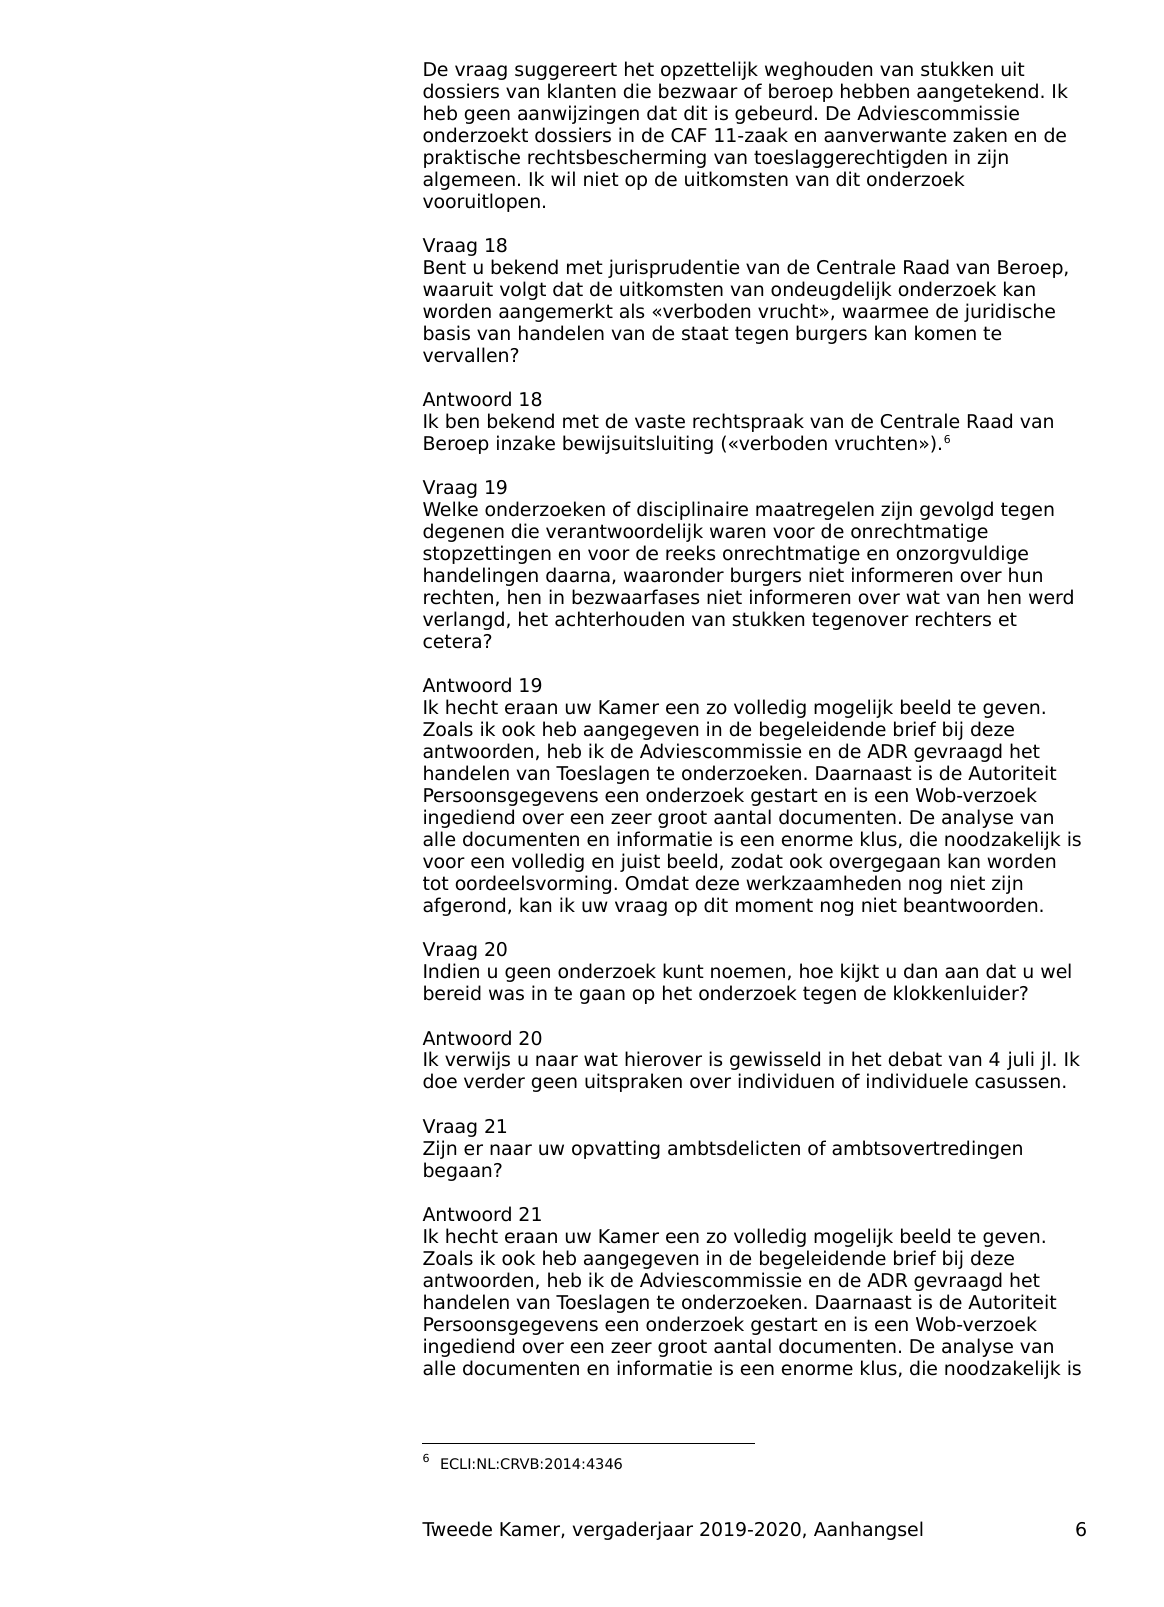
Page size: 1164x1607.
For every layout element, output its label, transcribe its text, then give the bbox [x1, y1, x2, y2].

text De vraag suggereert het opzettelijk weghouden van stukken uit dossiers van klanten die bezwaar of beroep hebben aangetekend. Ik heb geen aanwijzingen dat dit is gebeurd. De Adviescommissie onderzoekt dossiers in de CAF 11-zaak en aanverwante zaken en de praktische rechtsbescherming van toeslaggerechtigden in zijn algemeen. Ik wil niet op de uitkomsten van dit onderzoek vooruitlopen. [422, 59, 1087, 213]
text Vraag 20 [422, 939, 1087, 961]
text ECLI:NL:CRVB:2014:4346 [422, 1452, 1087, 1474]
text Ik hecht eraan uw Kamer een zo volledig mogelijk beeld te geven. Zoals ik ook heb aangegeven in de begeleidende brief bij deze antwoorden, heb ik de Adviescommissie en de ADR gevraagd het handelen van Toeslagen te onderzoeken. Daarnaast is de Autoriteit Persoonsgegevens een onderzoek gestart en is een Wob-verzoek ingediend over een zeer groot aantal documenten. De analyse van alle documenten en informatie is een enorme klus, die noodzakelijk is [422, 1226, 1087, 1379]
text Antwoord 21 [422, 1204, 1087, 1226]
text Vraag 19 [422, 477, 1087, 499]
text Indien u geen onderzoek kunt noemen, hoe kijkt u dan aan dat u wel bereid was in te gaan op het onderzoek tegen de klokkenluider? [422, 961, 1087, 1005]
text Antwoord 19 [422, 675, 1087, 697]
text Antwoord 20 [422, 1027, 1087, 1049]
text Ik verwijs u naar wat hierover is gewisseld in het debat van 4 juli jl. Ik doe verder geen uitspraken over individuen of individuele casussen. [422, 1049, 1087, 1093]
text Zijn er naar uw opvatting ambtsdelicten of ambtsovertredingen begaan? [422, 1137, 1087, 1181]
text Welke onderzoeken of disciplinaire maatregelen zijn gevolgd tegen degenen die verantwoordelijk waren voor de onrechtmatige stopzettingen en voor de reeks onrechtmatige en onzorgvuldige handelingen daarna, waaronder burgers niet informeren over hun rechten, hen in bezwaarfases niet informeren over wat van hen werd verlangd, het achterhouden van stukken tegenover rechters et cetera? [422, 499, 1087, 653]
text Bent u bekend met jurisprudentie van de Centrale Raad van Beroep, waaruit volgt dat de uitkomsten van ondeugdelijk onderzoek kan worden aangemerkt als «verboden vrucht», waarmee de juridische basis van handelen van de staat tegen burgers kan komen te vervallen? [422, 257, 1087, 367]
text Ik hecht eraan uw Kamer een zo volledig mogelijk beeld te geven. Zoals ik ook heb aangegeven in de begeleidende brief bij deze antwoorden, heb ik de Adviescommissie en de ADR gevraagd het handelen van Toeslagen te onderzoeken. Daarnaast is de Autoriteit Persoonsgegevens een onderzoek gestart en is een Wob-verzoek ingediend over een zeer groot aantal documenten. De analyse van alle documenten en informatie is een enorme klus, die noodzakelijk is voor een volledig en juist beeld, zodat ook overgegaan kan worden tot oordeelsvorming. Omdat deze werkzaamheden nog niet zijn afgerond, kan ik uw vraag op dit moment nog niet beantwoorden. [422, 697, 1087, 917]
text Antwoord 18 [422, 389, 1087, 411]
text Ik ben bekend met de vaste rechtspraak van de Centrale Raad van Beroep inzake bewijsuitsluiting («verboden vruchten»). [422, 411, 1087, 455]
text Vraag 21 [422, 1116, 1087, 1137]
text Vraag 18 [422, 235, 1087, 257]
